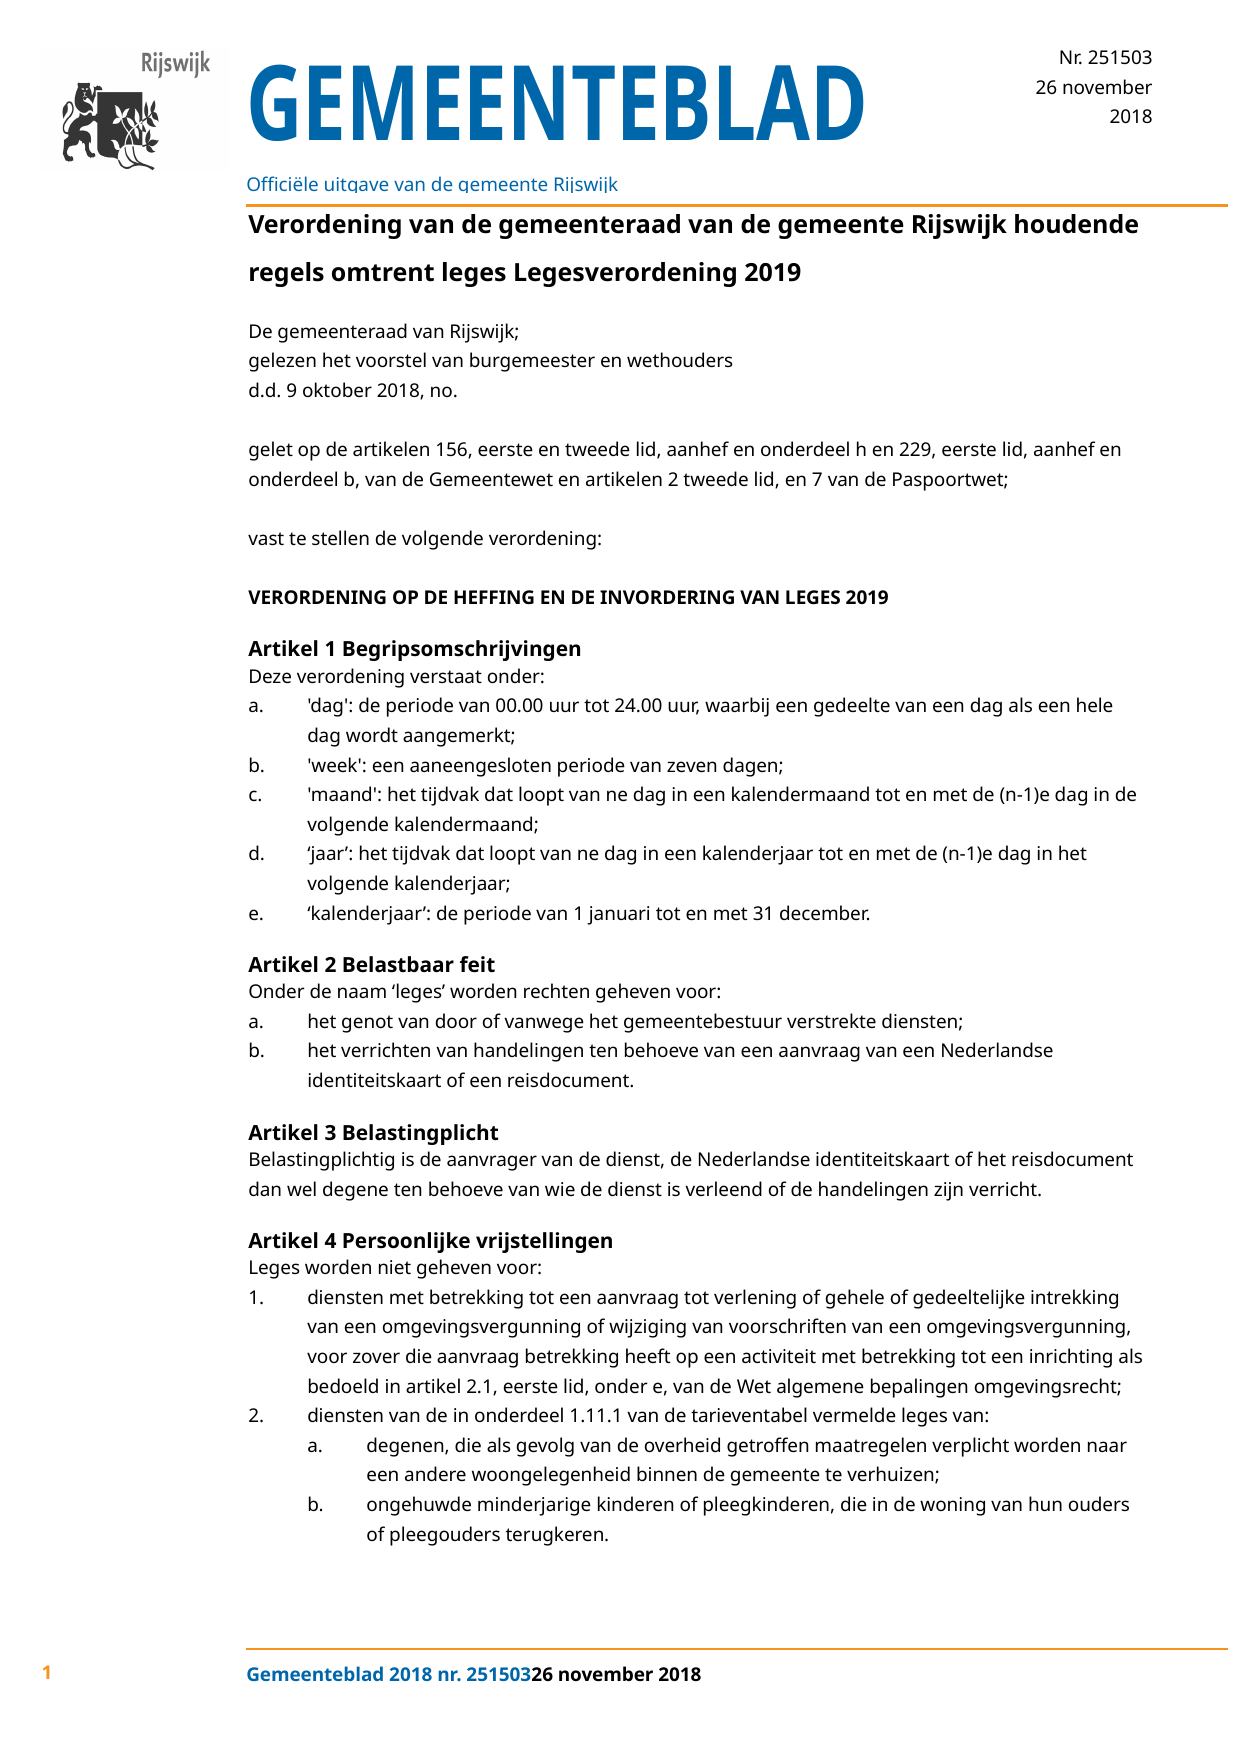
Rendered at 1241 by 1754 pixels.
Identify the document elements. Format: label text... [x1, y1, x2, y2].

list diensten met betrekking tot een aanvraag tot verlening of gehele of gedeeltelijke intrekking van een omgevingsvergunning of wijziging van voorschriften van een omgevingsvergunning, voor zover die aanvraag betrekking heeft op een activiteit met betrekking tot een inrichting als bedoeld in artikel 2.1, eerste lid, onder e, van de Wet algemene bepalingen omgevingsrecht; [248, 1284, 1152, 1399]
list degenen, die als gevolg van de overheid getroffen maatregelen verplicht worden naar een andere woongelegenheid binnen de gemeente te verhuizen; [307, 1432, 1152, 1487]
list ‘kalenderjaar’: de periode van 1 januari tot en met 31 december. [248, 900, 1152, 925]
text VERORDENING OP DE HEFFING EN DE INVORDERING VAN LEGES 2019 [248, 584, 1152, 610]
list het genot van door of vanwege het gemeentebestuur verstrekte diensten; [248, 1008, 1152, 1034]
text Leges worden niet geheven voor: [248, 1254, 1152, 1280]
list ongehuwde minderjarige kinderen of pleegkinderen, die in de woning van hun ouders of pleegouders terugkeren. [307, 1491, 1152, 1547]
list 'week': een aaneengesloten periode van zeven dagen; [248, 752, 1152, 777]
picture [41, 47, 231, 172]
text De gemeenteraad van Rijswijk; [248, 318, 1152, 344]
list diensten van de in onderdeel 1.11.1 van de tarieventabel vermelde leges van: [248, 1402, 1152, 1428]
text Artikel 2 Belastbaar feit [248, 950, 1152, 978]
text Artikel 4 Persoonlijke vrijstellingen [248, 1226, 1152, 1254]
text Onder de naam ‘leges’ worden rechten geheven voor: [248, 978, 1152, 1004]
text gelezen het voorstel van burgemeester en wethouders [248, 347, 1152, 373]
list 'dag': de periode van 00.00 uur tot 24.00 uur, waarbij een gedeelte van een dag als een hele dag wordt aangemerkt; [248, 693, 1152, 748]
text d.d. 9 oktober 2018, no. [248, 377, 1152, 403]
text Verordening van de gemeenteraad van de gemeente Rijswijk houdende regels omtrent leges Legesverordening 2019 [248, 207, 1152, 288]
text Artikel 3 Belastingplicht [248, 1118, 1152, 1146]
text gelet op de artikelen 156, eerste en tweede lid, aanhef en onderdeel h en 229, eerste lid, aanhef en onderdeel b, van de Gemeentewet en artikelen 2 tweede lid, en 7 van de Paspoortwet; [248, 436, 1152, 492]
list het verrichten van handelingen ten behoeve van een aanvraag van een Nederlandse identiteitskaart of een reisdocument. [248, 1038, 1152, 1093]
text vast te stellen de volgende verordening: [248, 525, 1152, 551]
text Artikel 1 Begripsomschrijvingen [248, 634, 1152, 663]
text Deze verordening verstaat onder: [248, 663, 1152, 689]
text Belastingplichtig is de aanvrager van de dienst, de Nederlandse identiteitskaart of het reisdocument dan wel degene ten behoeve van wie de dienst is verleend of de handelingen zijn verricht. [248, 1146, 1152, 1201]
list 'maand': het tijdvak dat loopt van ne dag in een kalendermaand tot en met de (n-1)e dag in de volgende kalendermaand; [248, 781, 1152, 837]
list ‘jaar’: het tijdvak dat loopt van ne dag in een kalenderjaar tot en met de (n-1)e dag in het volgende kalenderjaar; [248, 841, 1152, 896]
